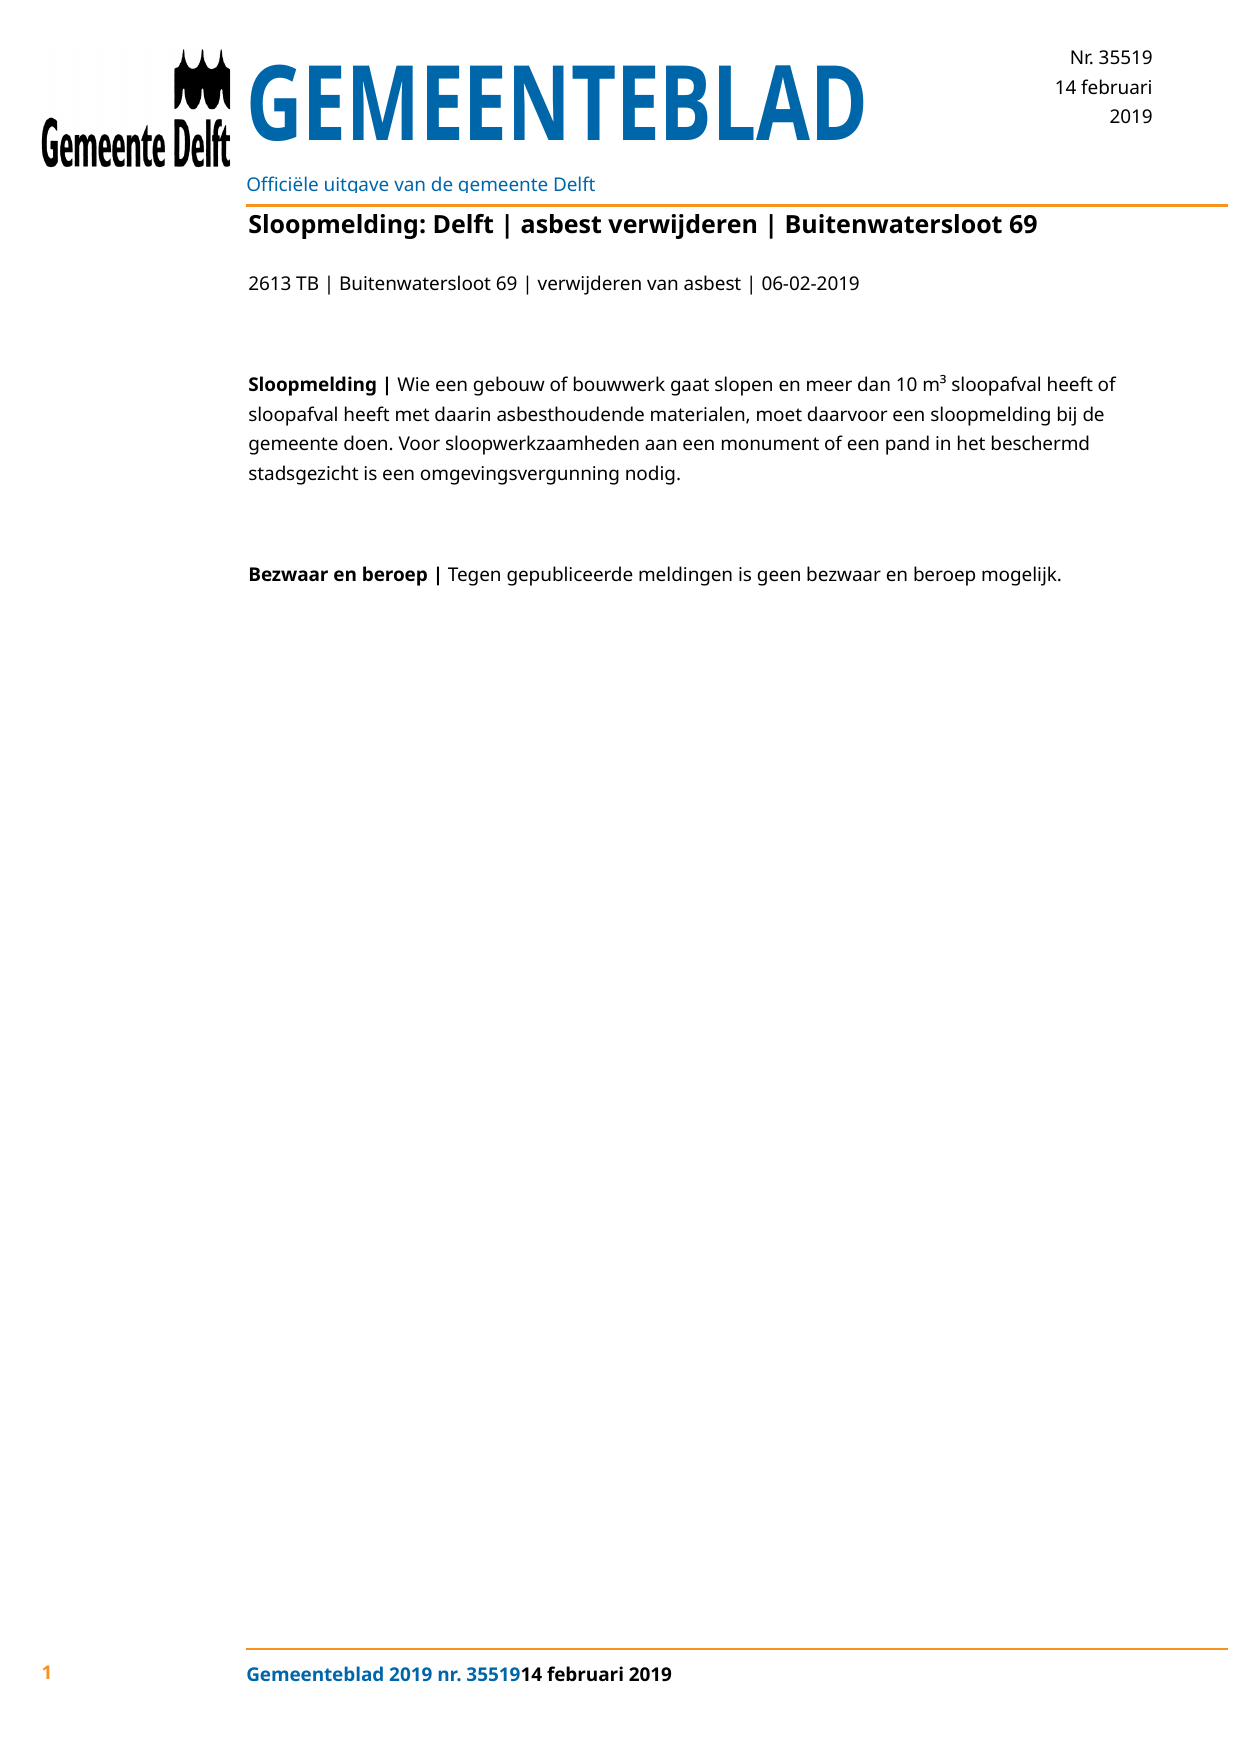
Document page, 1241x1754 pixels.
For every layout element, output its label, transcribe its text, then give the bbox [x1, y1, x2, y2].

text Bezwaar en beroep | Tegen gepubliceerde meldingen is geen bezwaar en beroep mogelijk. [248, 561, 1152, 586]
text 2613 TB | Buitenwatersloot 69 | verwijderen van asbest | 06-02-2019 [248, 270, 1152, 296]
text Sloopmelding: Delft | asbest verwijderen | Buitenwatersloot 69 [248, 207, 1152, 241]
picture [41, 47, 231, 172]
text Sloopmelding | Wie een gebouw of bouwwerk gaat slopen en meer dan 10 m³ sloopafval heeft of sloopafval heeft met daarin asbesthoudende materialen, moet daarvoor een sloopmelding bij de gemeente doen. Voor sloopwerkzaamheden aan een monument of een pand in het beschermd stadsgezicht is een omgevingsvergunning nodig. [248, 371, 1152, 486]
